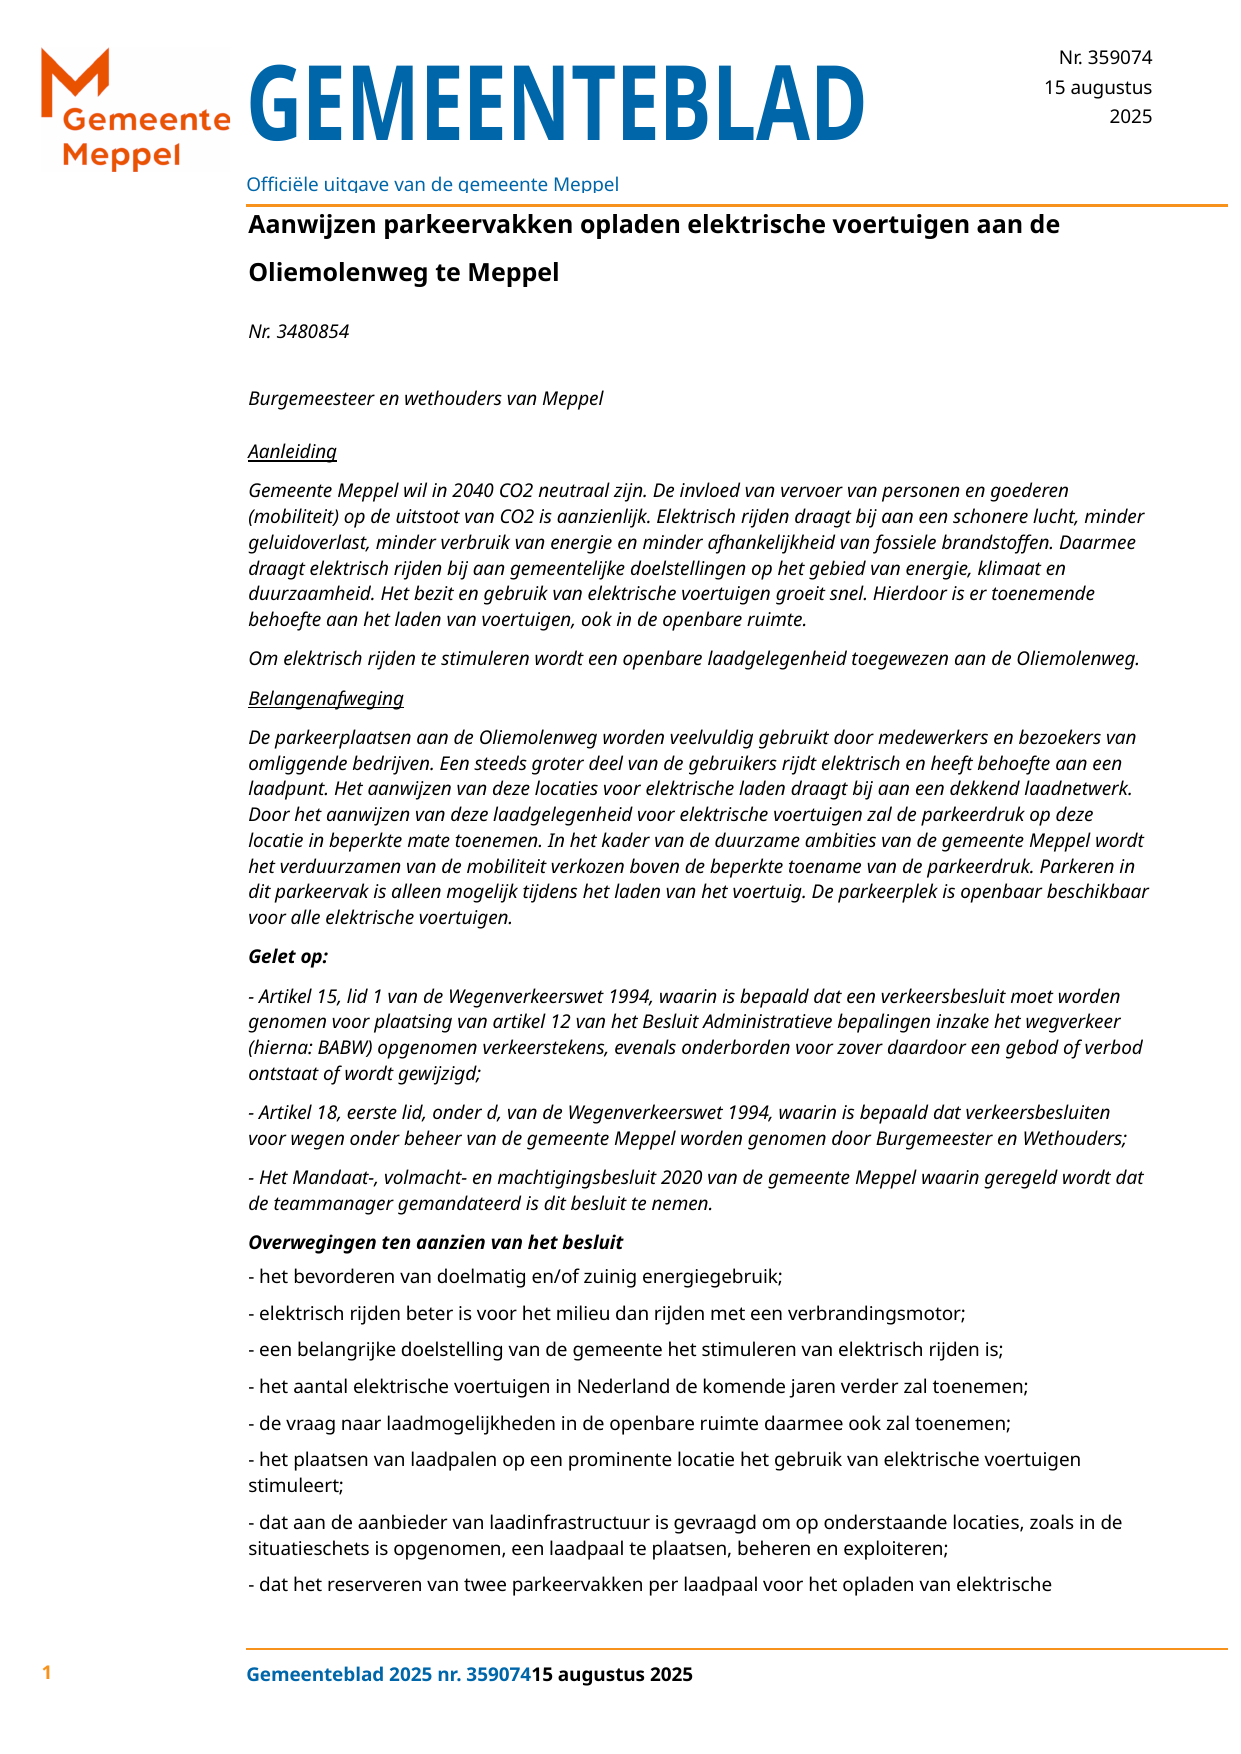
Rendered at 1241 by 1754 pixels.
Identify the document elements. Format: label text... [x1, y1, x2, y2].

text - het plaatsen van laadpalen op een prominente locatie het gebruik van elektrische voertuigen stimuleert; [248, 1447, 1152, 1498]
text Gelet op: [248, 943, 1152, 969]
text - de vraag naar laadmogelijkheden in de openbare ruimte daarmee ook zal toenemen; [248, 1410, 1152, 1436]
text Nr. 3480854 [248, 318, 1152, 344]
text - dat het reserveren van twee parkeervakken per laadpaal voor het opladen van elektrische [248, 1571, 1152, 1597]
text Burgemeesteer en wethouders van Meppel [248, 386, 1152, 411]
text Overwegingen ten aanzien van het besluit [248, 1229, 1152, 1255]
text - het aantal elektrische voertuigen in Nederland de komende jaren verder zal toenemen; [248, 1373, 1152, 1399]
text - het bevorderen van doelmatig en/of zuinig energiegebruik; [248, 1263, 1152, 1289]
text Gemeente Meppel wil in 2040 CO2 neutraal zijn. De invloed van vervoer van personen en goederen (mobiliteit) op de uitstoot van CO2 is aanzienlijk. Elektrisch rijden draagt bij aan een schonere lucht, minder geluidoverlast, minder verbruik van energie en minder afhankelijkheid van fossiele brandstoffen. Daarmee draagt elektrisch rijden bij aan gemeentelijke doelstellingen op het gebied van energie, klimaat en duurzaamheid. Het bezit en gebruik van elektrische voertuigen groeit snel. Hierdoor is er toenemende behoefte aan het laden van voertuigen, ook in de openbare ruimte. [248, 478, 1152, 632]
text Belangenafweging [248, 685, 1152, 711]
text - dat aan de aanbieder van laadinfrastructuur is gevraagd om op onderstaande locaties, zoals in de situatieschets is opgenomen, een laadpaal te plaatsen, beheren en exploiteren; [248, 1509, 1152, 1561]
text Om elektrisch rijden te stimuleren wordt een openbare laadgelegenheid toegewezen aan de Oliemolenweg. [248, 646, 1152, 671]
text Aanleiding [248, 438, 1152, 464]
picture [41, 47, 231, 172]
text - Artikel 15, lid 1 van de Wegenverkeerswet 1994, waarin is bepaald dat een verkeersbesluit moet worden genomen voor plaatsing van artikel 12 van het Besluit Administratieve bepalingen inzake het wegverkeer (hierna: BABW) opgenomen verkeerstekens, evenals onderborden voor zover daardoor een gebod of verbod ontstaat of wordt gewijzigd; [248, 983, 1152, 1086]
text De parkeerplaatsen aan de Oliemolenweg worden veelvuldig gebruikt door medewerkers en bezoekers van omliggende bedrijven. Een steeds groter deel van de gebruikers rijdt elektrisch en heeft behoefte aan een laadpunt. Het aanwijzen van deze locaties voor elektrische laden draagt bij aan een dekkend laadnetwerk. Door het aanwijzen van deze laadgelegenheid voor elektrische voertuigen zal de parkeerdruk op deze locatie in beperkte mate toenemen. In het kader van de duurzame ambities van de gemeente Meppel wordt het verduurzamen van de mobiliteit verkozen boven de beperkte toename van de parkeerdruk. Parkeren in dit parkeervak is alleen mogelijk tijdens het laden van het voertuig. De parkeerplek is openbaar beschikbaar voor alle elektrische voertuigen. [248, 724, 1152, 930]
text - Artikel 18, eerste lid, onder d, van de Wegenverkeerswet 1994, waarin is bepaald dat verkeersbesluiten voor wegen onder beheer van de gemeente Meppel worden genomen door Burgemeester en Wethouders; [248, 1099, 1152, 1151]
text - elektrisch rijden beter is voor het milieu dan rijden met een verbrandingsmotor; [248, 1300, 1152, 1326]
text - een belangrijke doelstelling van de gemeente het stimuleren van elektrisch rijden is; [248, 1337, 1152, 1362]
text - Het Mandaat-, volmacht- en machtigingsbesluit 2020 van de gemeente Meppel waarin geregeld wordt dat de teammanager gemandateerd is dit besluit te nemen. [248, 1164, 1152, 1216]
text Aanwijzen parkeervakken opladen elektrische voertuigen aan de Oliemolenweg te Meppel [248, 207, 1152, 288]
